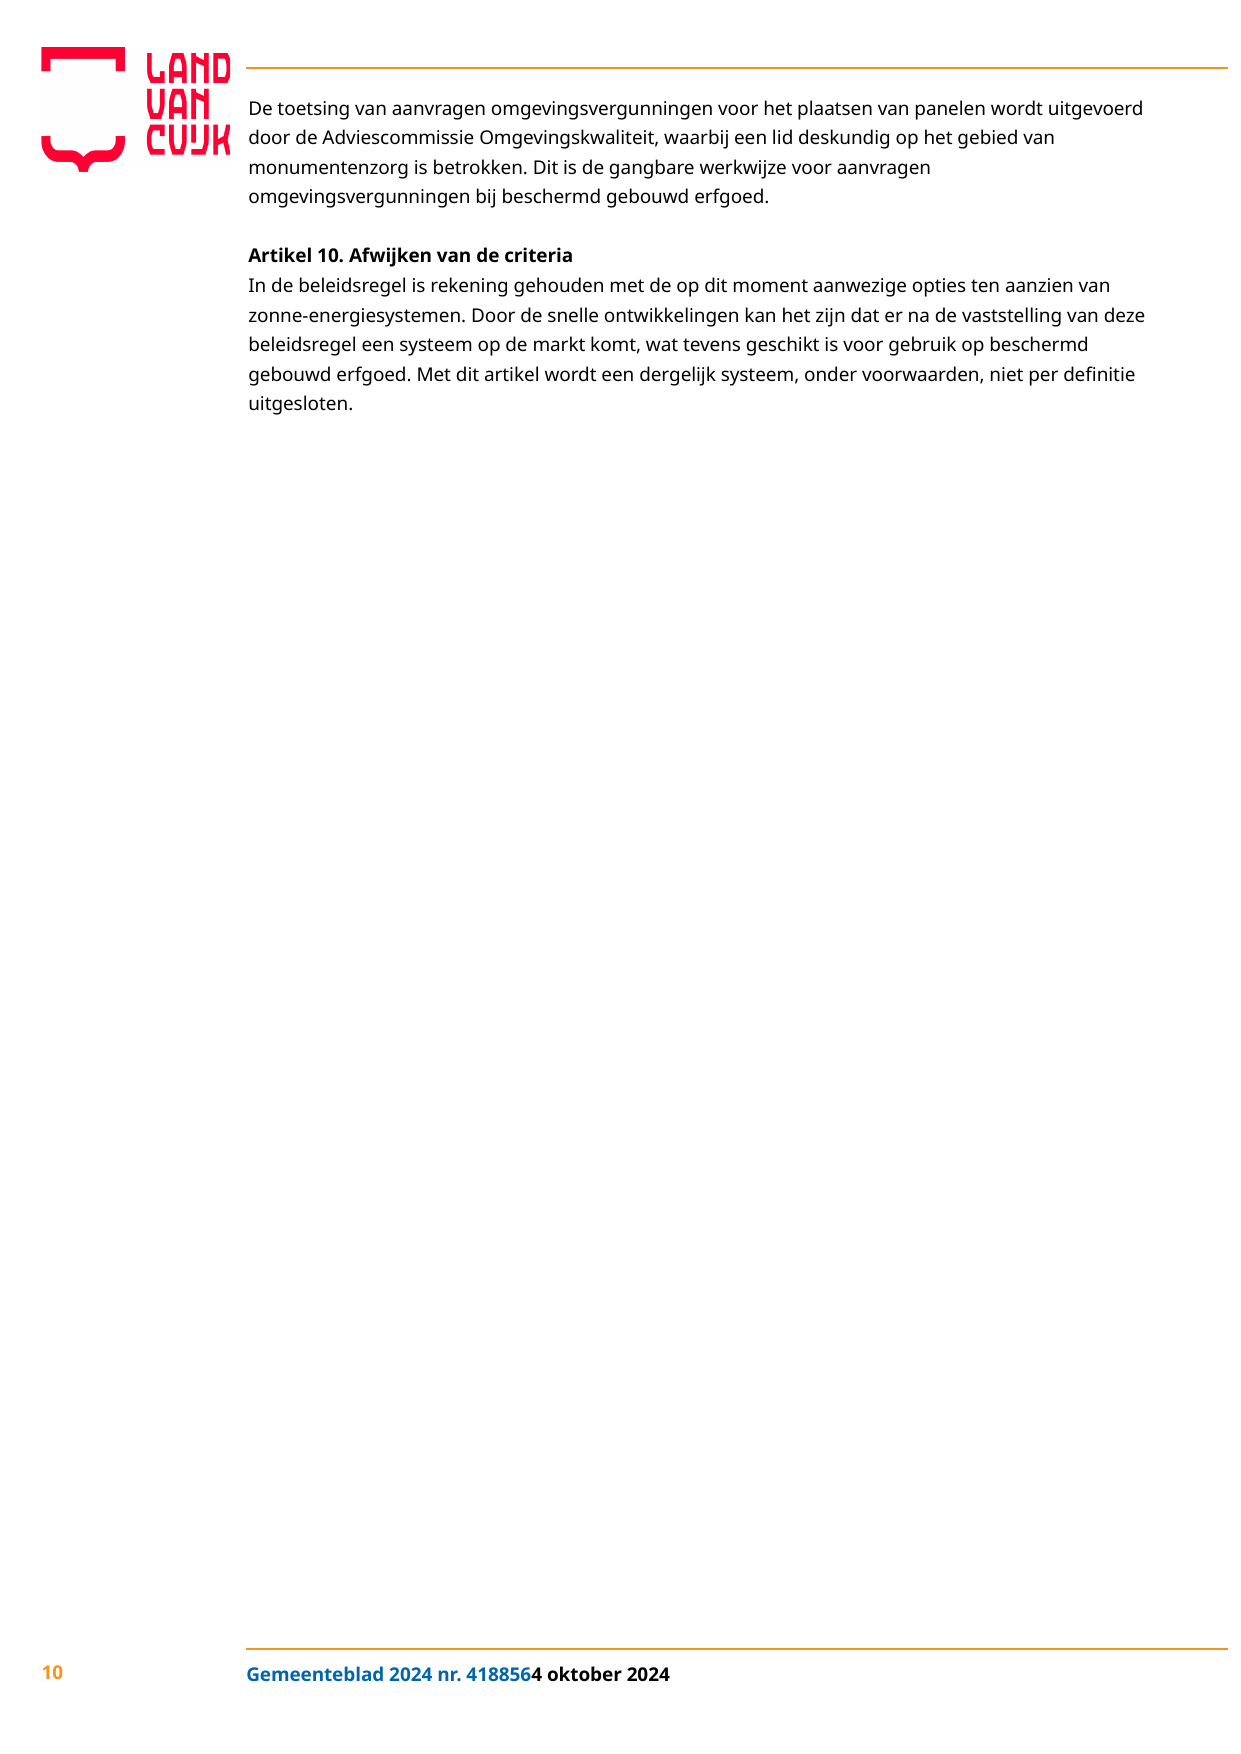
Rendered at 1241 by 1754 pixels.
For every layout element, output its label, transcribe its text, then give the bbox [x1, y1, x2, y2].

text Artikel 10. Afwijken van de criteria [248, 243, 1152, 268]
picture [41, 47, 231, 172]
text In de beleidsregel is rekening gehouden met de op dit moment aanwezige opties ten aanzien van zonne-energiesystemen. Door de snelle ontwikkelingen kan het zijn dat er na de vaststelling van deze beleidsregel een systeem op de markt komt, wat tevens geschikt is voor gebruik op beschermd gebouwd erfgoed. Met dit artikel wordt een dergelijk systeem, onder voorwaarden, niet per definitie uitgesloten. [248, 272, 1152, 416]
text De toetsing van aanvragen omgevingsvergunningen voor het plaatsen van panelen wordt uitgevoerd door de Adviescommissie Omgevingskwaliteit, waarbij een lid deskundig op het gebied van monumentenzorg is betrokken. Dit is de gangbare werkwijze voor aanvragen omgevingsvergunningen bij beschermd gebouwd erfgoed. [248, 95, 1152, 209]
